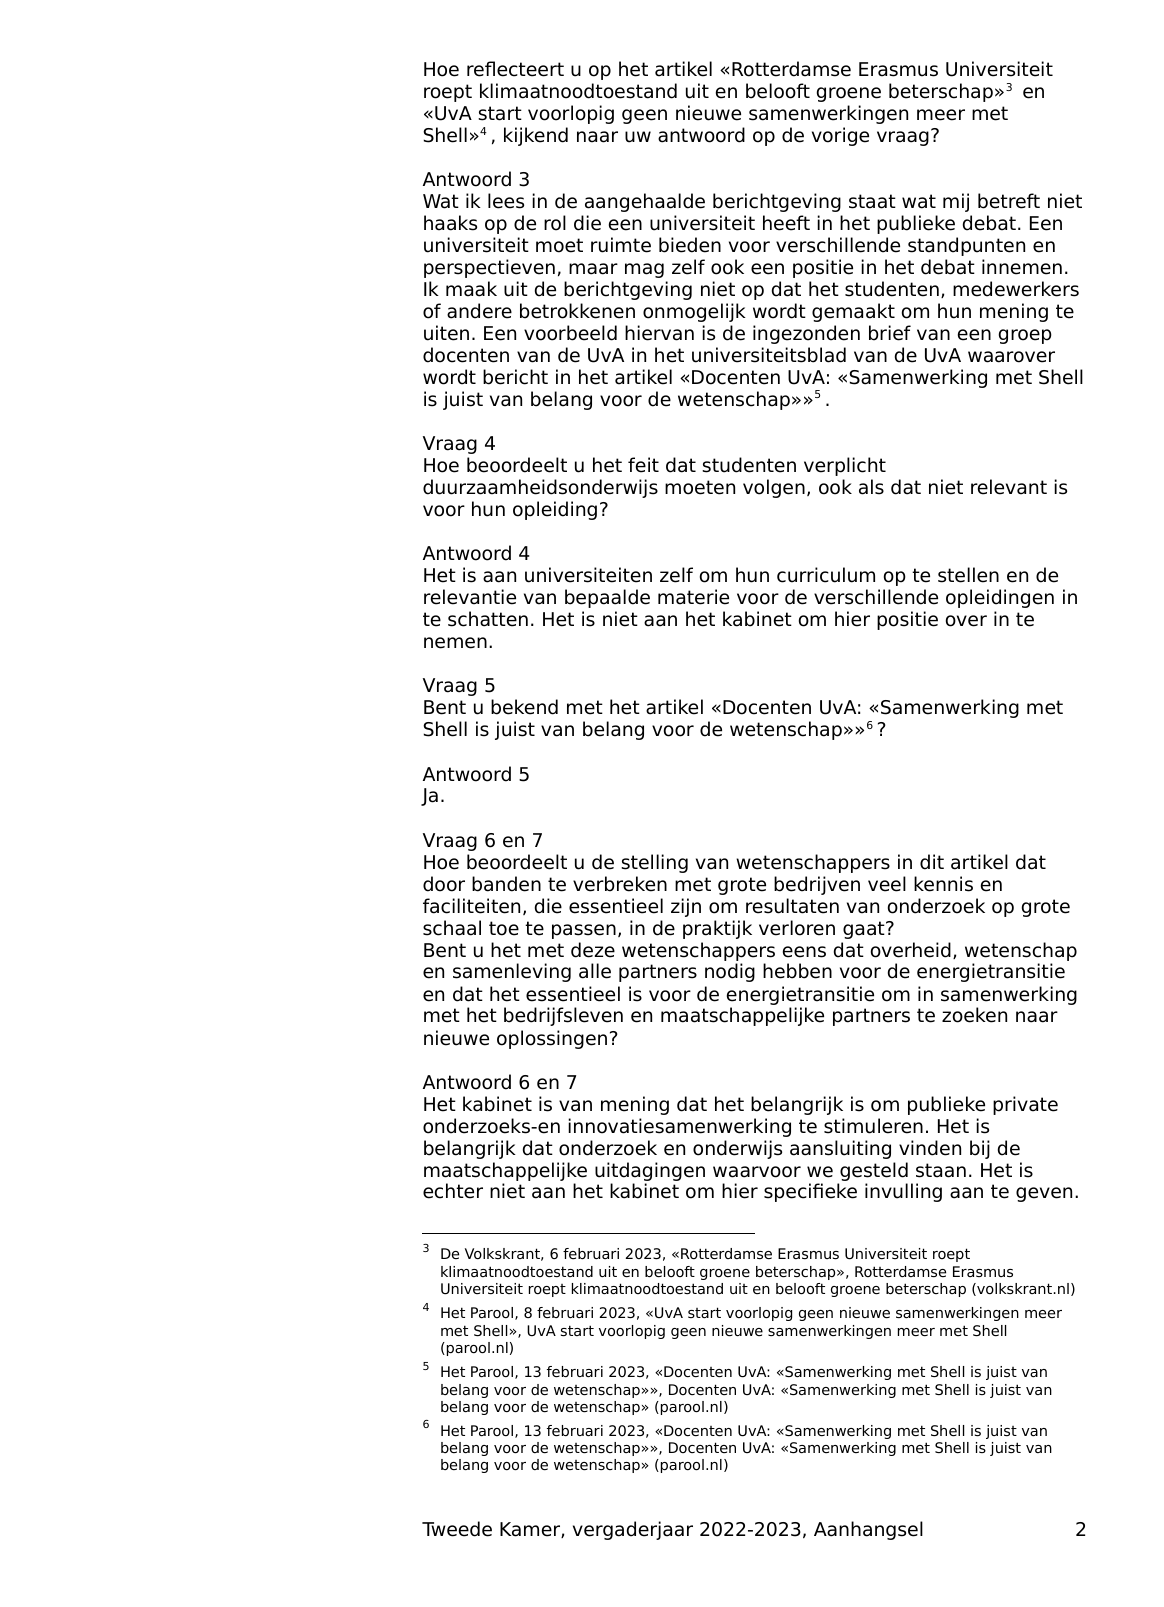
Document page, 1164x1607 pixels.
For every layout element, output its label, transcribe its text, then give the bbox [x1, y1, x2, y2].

text Antwoord 3 [422, 169, 1087, 191]
text Antwoord 5 [422, 763, 1087, 785]
text Het kabinet is van mening dat het belangrijk is om publieke private onderzoeks-en innovatiesamenwerking te stimuleren. Het is belangrijk dat onderzoek en onderwijs aansluiting vinden bij de maatschappelijke uitdagingen waarvoor we gesteld staan. Het is echter niet aan het kabinet om hier specifieke invulling aan te geven. [422, 1093, 1087, 1203]
text Bent u bekend met het artikel «Docenten UvA: «Samenwerking met Shell is juist van belang voor de wetenschap»»? [422, 697, 1087, 741]
text Bent u het met deze wetenschappers eens dat overheid, wetenschap en samenleving alle partners nodig hebben voor de energietransitie en dat het essentieel is voor de energietransitie om in samenwerking met het bedrijfsleven en maatschappelijke partners te zoeken naar nieuwe oplossingen? [422, 939, 1087, 1049]
text Vraag 4 [422, 433, 1087, 455]
text Hoe beoordeelt u het feit dat studenten verplicht duurzaamheidsonderwijs moeten volgen, ook als dat niet relevant is voor hun opleiding? [422, 455, 1087, 521]
text Wat ik lees in de aangehaalde berichtgeving staat wat mij betreft niet haaks op de rol die een universiteit heeft in het publieke debat. Een universiteit moet ruimte bieden voor verschillende standpunten en perspectieven, maar mag zelf ook een positie in het debat innemen. Ik maak uit de berichtgeving niet op dat het studenten, medewerkers of andere betrokkenen onmogelijk wordt gemaakt om hun mening te uiten. Een voorbeeld hiervan is de ingezonden brief van een groep docenten van de UvA in het universiteitsblad van de UvA waarover wordt bericht in het artikel «Docenten UvA: «Samenwerking met Shell is juist van belang voor de wetenschap»». [422, 191, 1087, 411]
text Antwoord 4 [422, 543, 1087, 565]
text De Volkskrant, 6 februari 2023, «Rotterdamse Erasmus Universiteit roept klimaatnoodtoestand uit en belooft groene beterschap», Rotterdamse Erasmus Universiteit roept klimaatnoodtoestand uit en belooft groene beterschap (volkskrant.nl) [422, 1242, 1087, 1298]
text Antwoord 6 en 7 [422, 1072, 1087, 1093]
text Ja. [422, 785, 1087, 807]
text Hoe reflecteert u op het artikel «Rotterdamse Erasmus Universiteit roept klimaatnoodtoestand uit en belooft groene beterschap» en «UvA start voorlopig geen nieuwe samenwerkingen meer met Shell», kijkend naar uw antwoord op de vorige vraag? [422, 59, 1087, 147]
text Vraag 6 en 7 [422, 829, 1087, 852]
text Het Parool, 8 februari 2023, «UvA start voorlopig geen nieuwe samenwerkingen meer met Shell», UvA start voorlopig geen nieuwe samenwerkingen meer met Shell (parool.nl) [422, 1301, 1087, 1357]
text Hoe beoordeelt u de stelling van wetenschappers in dit artikel dat door banden te verbreken met grote bedrijven veel kennis en faciliteiten, die essentieel zijn om resultaten van onderzoek op grote schaal toe te passen, in de praktijk verloren gaat? [422, 852, 1087, 939]
text Het is aan universiteiten zelf om hun curriculum op te stellen en de relevantie van bepaalde materie voor de verschillende opleidingen in te schatten. Het is niet aan het kabinet om hier positie over in te nemen. [422, 565, 1087, 653]
text Het Parool, 13 februari 2023, «Docenten UvA: «Samenwerking met Shell is juist van belang voor de wetenschap»», Docenten UvA: «Samenwerking met Shell is juist van belang voor de wetenschap» (parool.nl) [422, 1418, 1087, 1474]
text Vraag 5 [422, 675, 1087, 697]
text Het Parool, 13 februari 2023, «Docenten UvA: «Samenwerking met Shell is juist van belang voor de wetenschap»», Docenten UvA: «Samenwerking met Shell is juist van belang voor de wetenschap» (parool.nl) [422, 1360, 1087, 1416]
